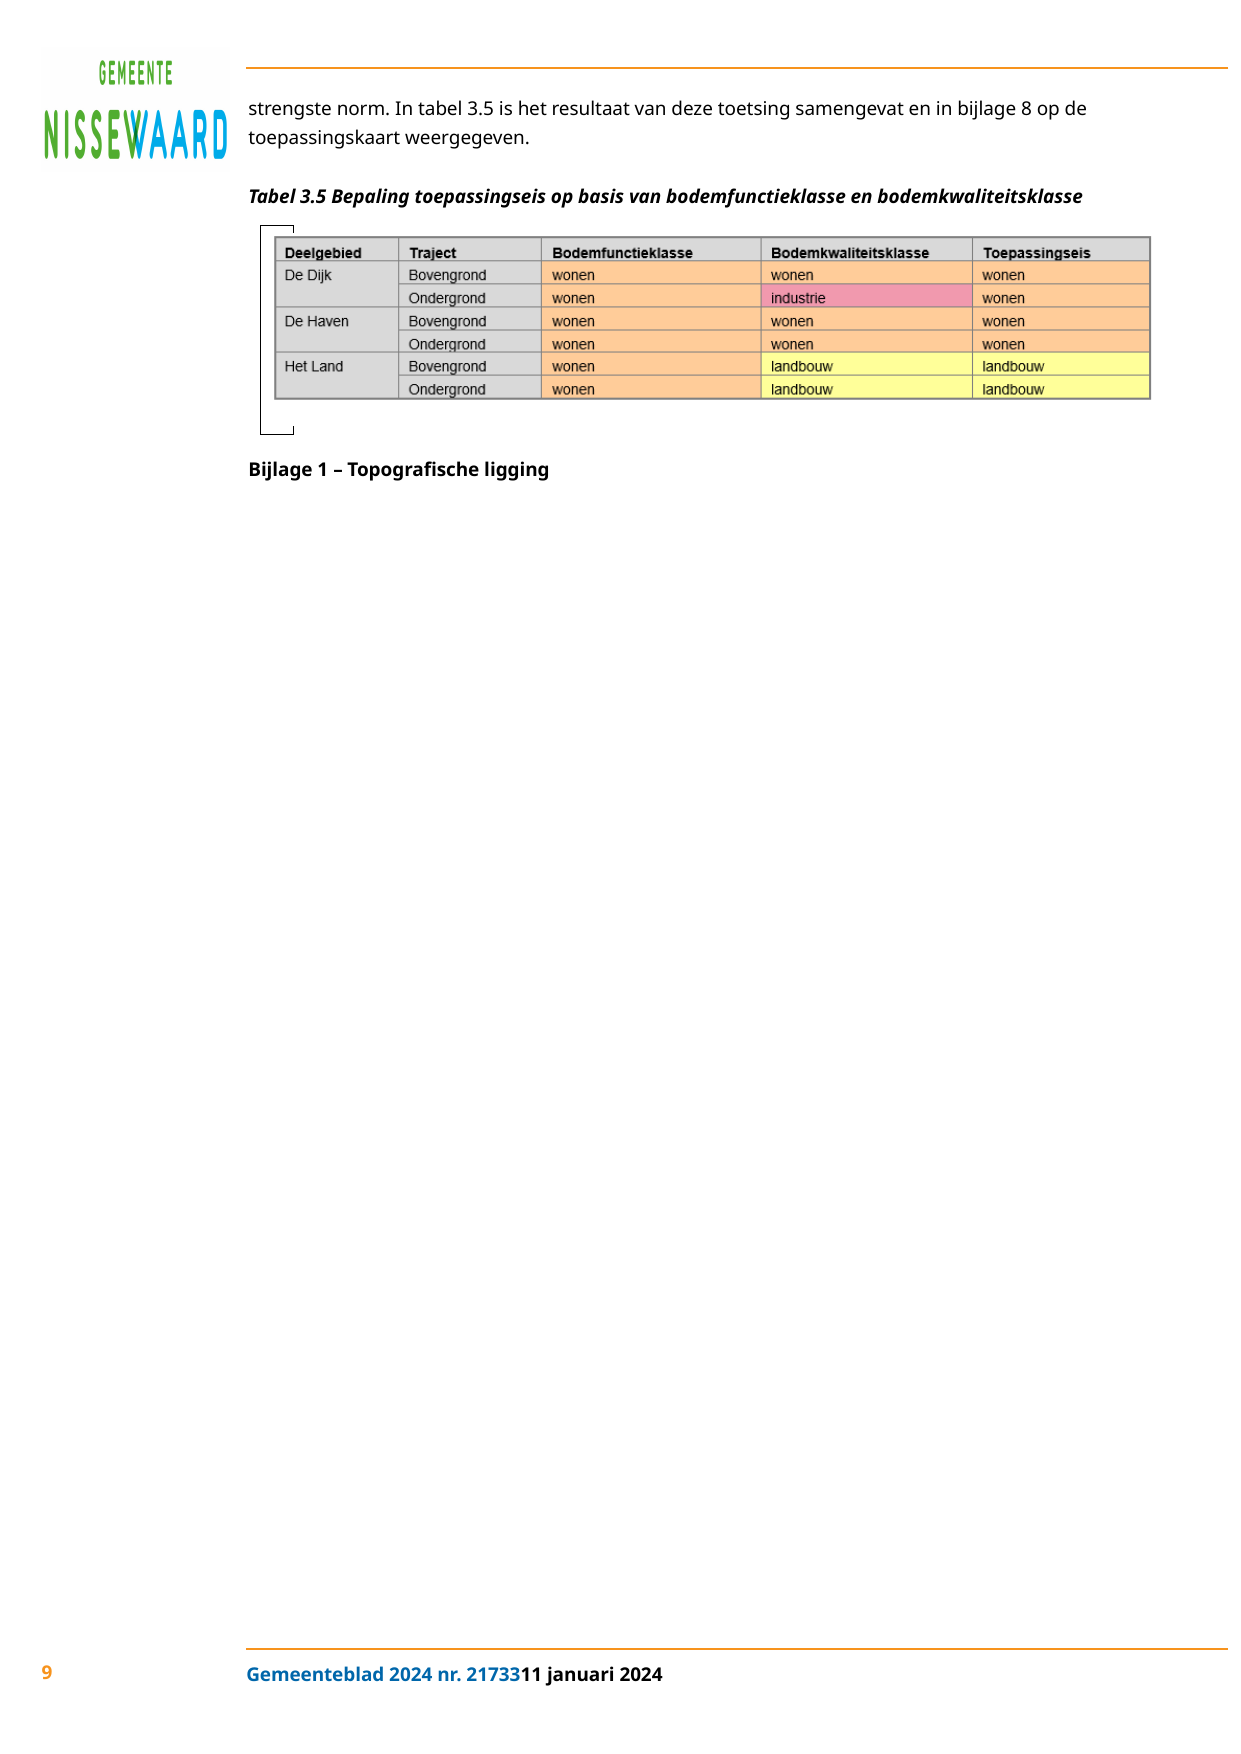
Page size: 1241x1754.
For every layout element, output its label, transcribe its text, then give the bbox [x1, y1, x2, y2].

picture [268, 233, 1173, 426]
text Bijlage 1 – Topografische ligging [248, 456, 1152, 482]
text strengste norm. In tabel 3.5 is het resultaat van deze toetsing samengevat en in bijlage 8 op de toepassingskaart weergegeven. [248, 95, 1152, 150]
picture [41, 47, 231, 172]
text Tabel 3.5 Bepaling toepassingseis op basis van bodemfunctieklasse en bodemkwaliteitsklasse [248, 183, 1152, 209]
